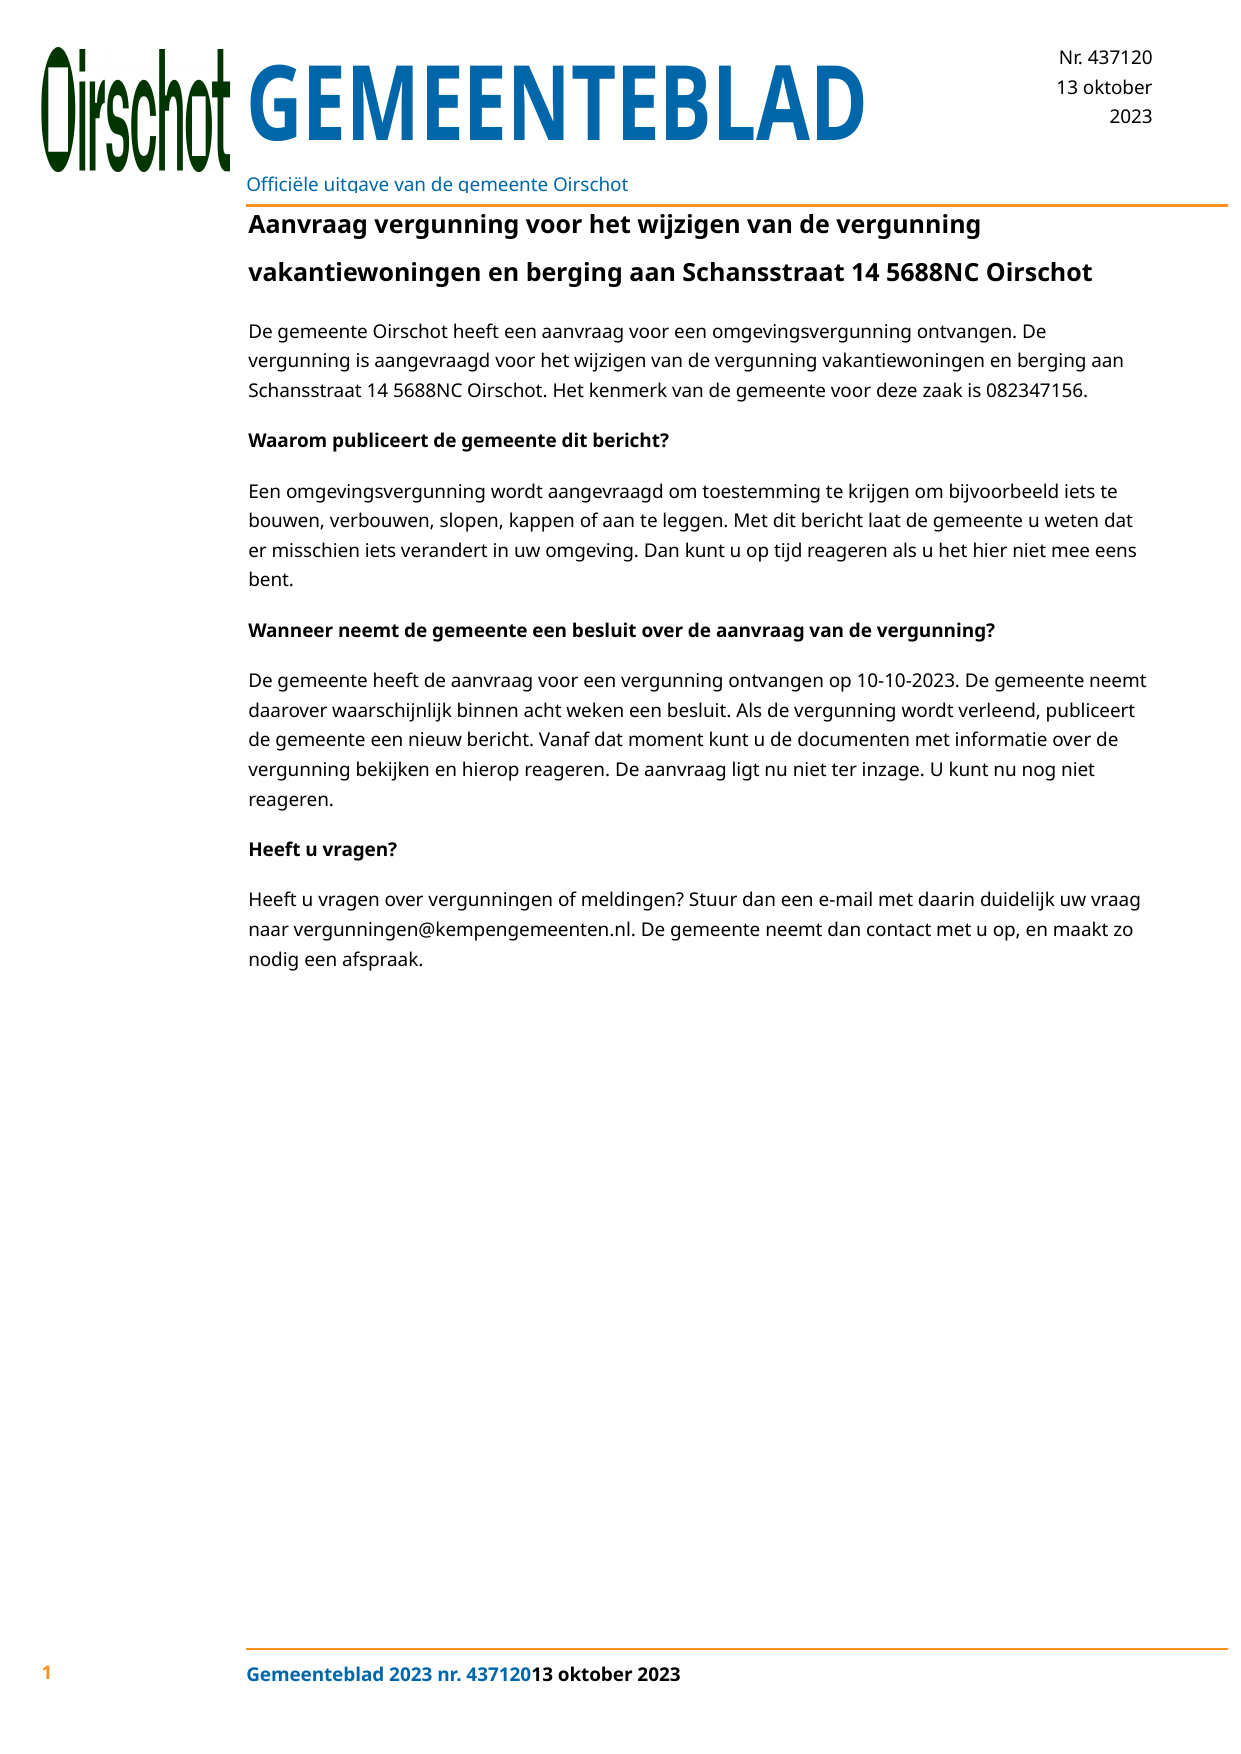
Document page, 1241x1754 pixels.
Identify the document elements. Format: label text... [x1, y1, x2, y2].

text Aanvraag vergunning voor het wijzigen van de vergunning vakantiewoningen en berging aan Schansstraat 14 5688NC Oirschot [248, 207, 1152, 288]
text De gemeente heeft de aanvraag voor een vergunning ontvangen op 10-10-2023. De gemeente neemt daarover waarschijnlijk binnen acht weken een besluit. Als de vergunning wordt verleend, publiceert de gemeente een nieuw bericht. Vanaf dat moment kunt u de documenten met informatie over de vergunning bekijken en hierop reageren. De aanvraag ligt nu niet ter inzage. U kunt nu nog niet reageren. [248, 667, 1152, 812]
text De gemeente Oirschot heeft een aanvraag voor een omgevingsvergunning ontvangen. De vergunning is aangevraagd voor het wijzigen van de vergunning vakantiewoningen en berging aan Schansstraat 14 5688NC Oirschot. Het kenmerk van de gemeente voor deze zaak is 082347156. [248, 318, 1152, 403]
picture [41, 47, 231, 172]
text Heeft u vragen over vergunningen of meldingen? Stuur dan een e-mail met daarin duidelijk uw vraag naar vergunningen@kempengemeenten.nl. De gemeente neemt dan contact met u op, en maakt zo nodig een afspraak. [248, 887, 1152, 972]
text Waarom publiceert de gemeente dit bericht? [248, 427, 1152, 453]
text Wanneer neemt de gemeente een besluit over de aanvraag van de vergunning? [248, 617, 1152, 643]
text Een omgevingsvergunning wordt aangevraagd om toestemming te krijgen om bijvoorbeeld iets te bouwen, verbouwen, slopen, kappen of aan te leggen. Met dit bericht laat de gemeente u weten dat er misschien iets verandert in uw omgeving. Dan kunt u op tijd reageren als u het hier niet mee eens bent. [248, 478, 1152, 592]
text Heeft u vragen? [248, 836, 1152, 862]
